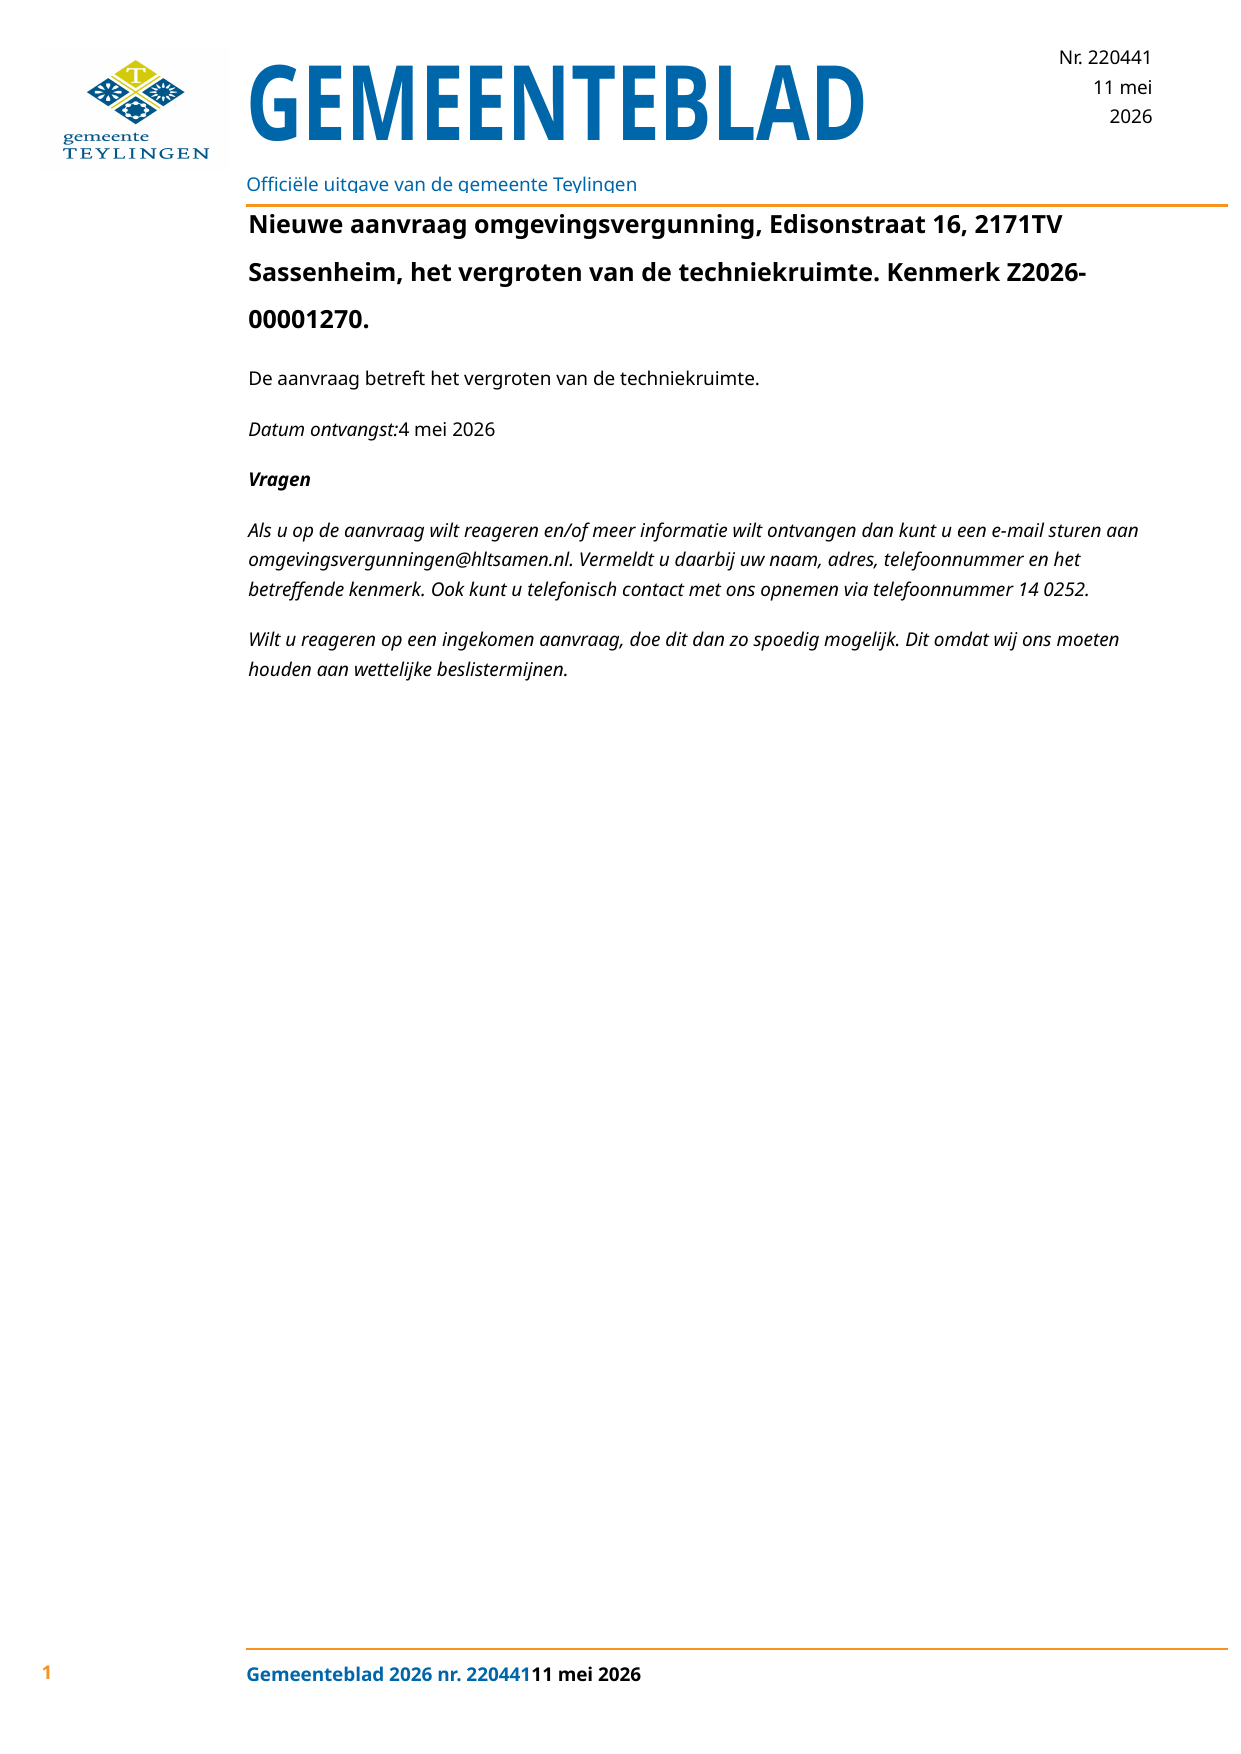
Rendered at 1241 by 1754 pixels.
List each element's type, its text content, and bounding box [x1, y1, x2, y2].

text Datum ontvangst:4 mei 2026 [248, 416, 1152, 442]
text Wilt u reageren op een ingekomen aanvraag, doe dit dan zo spoedig mogelijk. Dit omdat wij ons moeten houden aan wettelijke beslistermijnen. [248, 626, 1152, 682]
text Als u op de aanvraag wilt reageren en/of meer informatie wilt ontvangen dan kunt u een e-mail sturen aan omgevingsvergunningen@hltsamen.nl. Vermeldt u daarbij uw naam, adres, telefoonnummer en het betreffende kenmerk. Ook kunt u telefonisch contact met ons opnemen via telefoonnummer 14 0252. [248, 517, 1152, 602]
picture [41, 47, 231, 172]
text Nieuwe aanvraag omgevingsvergunning, Edisonstraat 16, 2171TV Sassenheim, het vergroten van de techniekruimte. Kenmerk Z2026-00001270. [248, 207, 1152, 336]
text Vragen [248, 466, 1152, 492]
text De aanvraag betreft het vergroten van de techniekruimte. [248, 366, 1152, 391]
